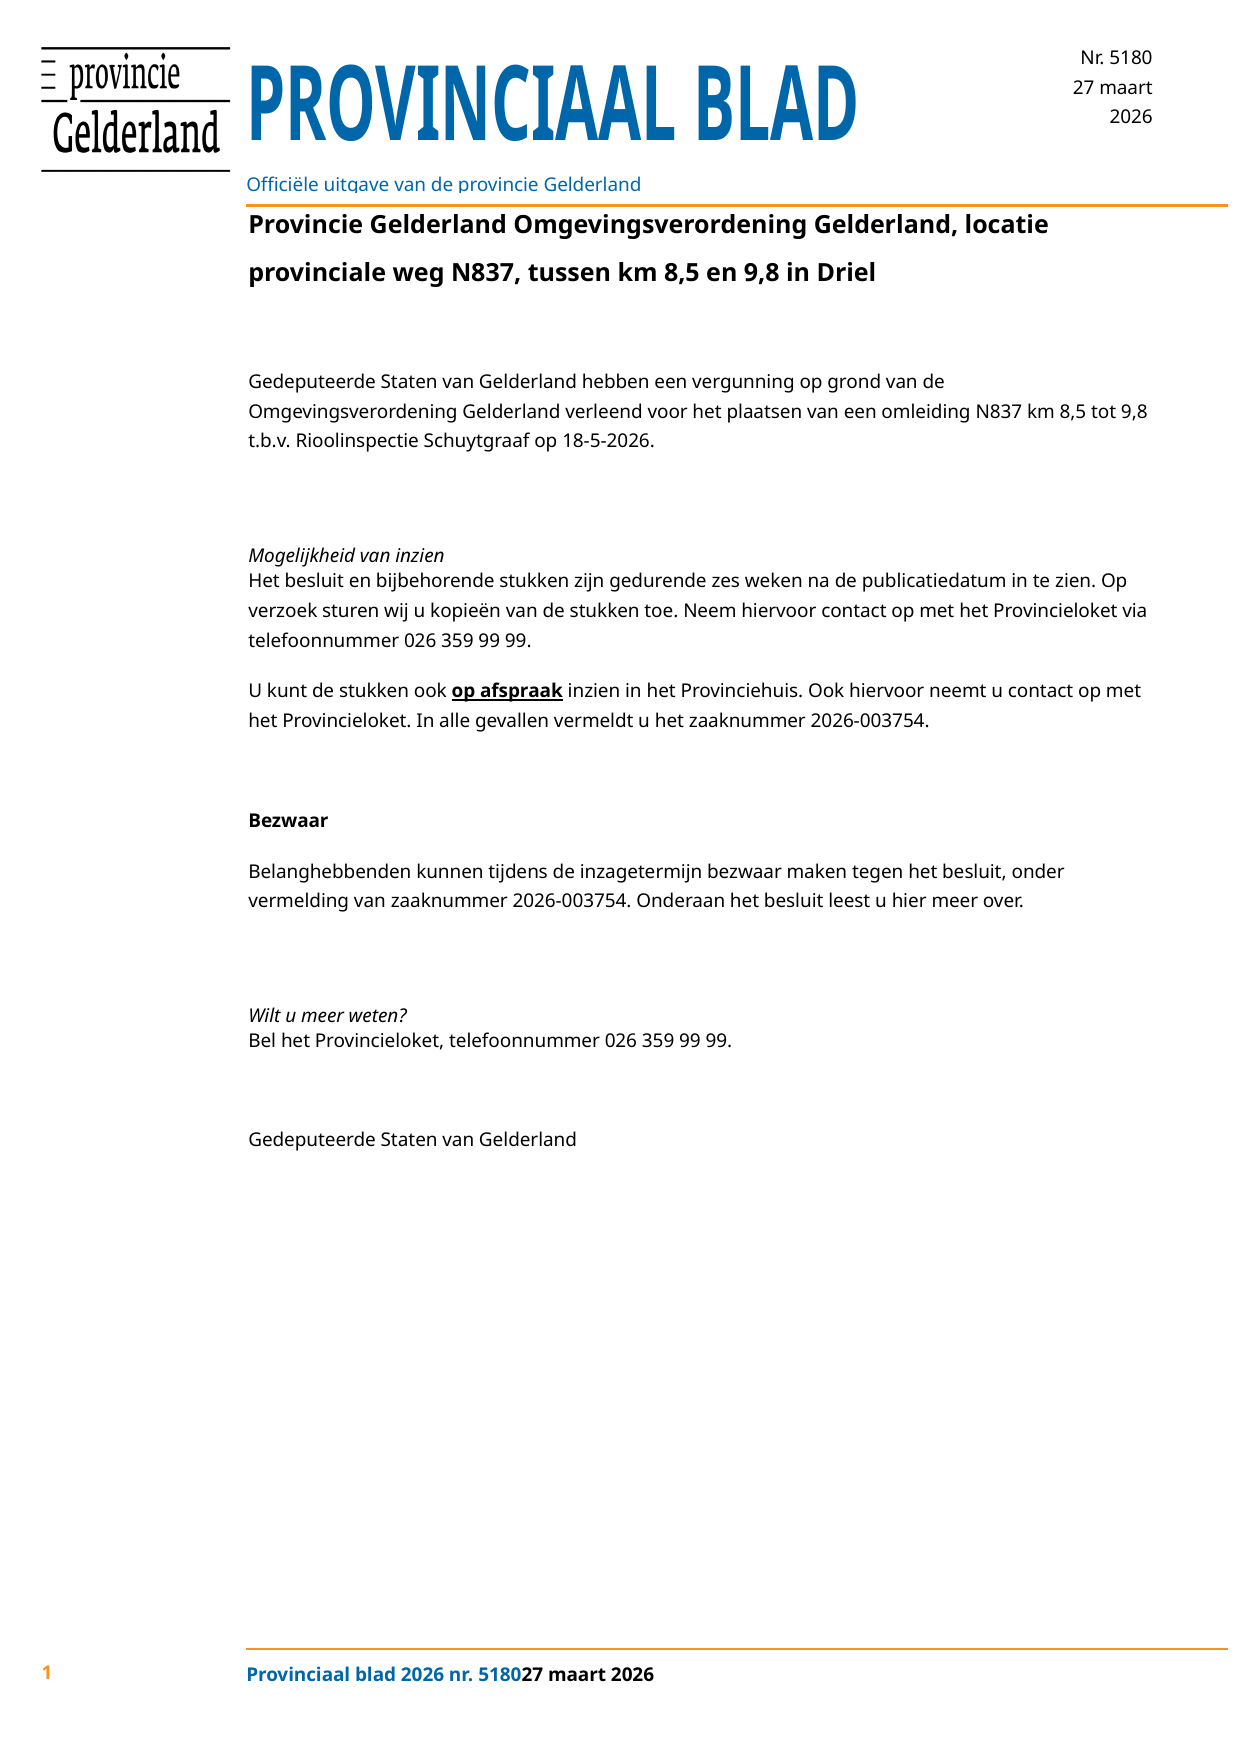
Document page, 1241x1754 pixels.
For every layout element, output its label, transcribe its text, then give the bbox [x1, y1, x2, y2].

text Mogelijkheid van inzien [248, 542, 1152, 568]
text Gedeputeerde Staten van Gelderland [248, 1126, 1152, 1152]
picture [41, 47, 231, 172]
text Wilt u meer weten? [248, 1002, 1152, 1028]
text Provincie Gelderland Omgevingsverordening Gelderland, locatie provinciale weg N837, tussen km 8,5 en 9,8 in Driel [248, 207, 1152, 288]
text Het besluit en bijbehorende stukken zijn gedurende zes weken na de publicatiedatum in te zien. Op verzoek sturen wij u kopieën van de stukken toe. Neem hiervoor contact op met het Provincieloket via telefoonnummer 026 359 99 99. [248, 568, 1152, 652]
text U kunt de stukken ook op afspraak inzien in het Provinciehuis. Ook hiervoor neemt u contact op met het Provincieloket. In alle gevallen vermeldt u het zaaknummer 2026-003754. [248, 677, 1152, 732]
text Gedeputeerde Staten van Gelderland hebben een vergunning op grond van de Omgevingsverordening Gelderland verleend voor het plaatsen van een omleiding N837 km 8,5 tot 9,8 t.b.v. Rioolinspectie Schuytgraaf op 18-5-2026. [248, 368, 1152, 453]
text Bel het Provincieloket, telefoonnummer 026 359 99 99. [248, 1028, 1152, 1053]
text Belanghebbenden kunnen tijdens de inzagetermijn bezwaar maken tegen het besluit, onder vermelding van zaaknummer 2026-003754. Onderaan het besluit leest u hier meer over. [248, 858, 1152, 913]
text Bezwaar [248, 808, 1152, 833]
